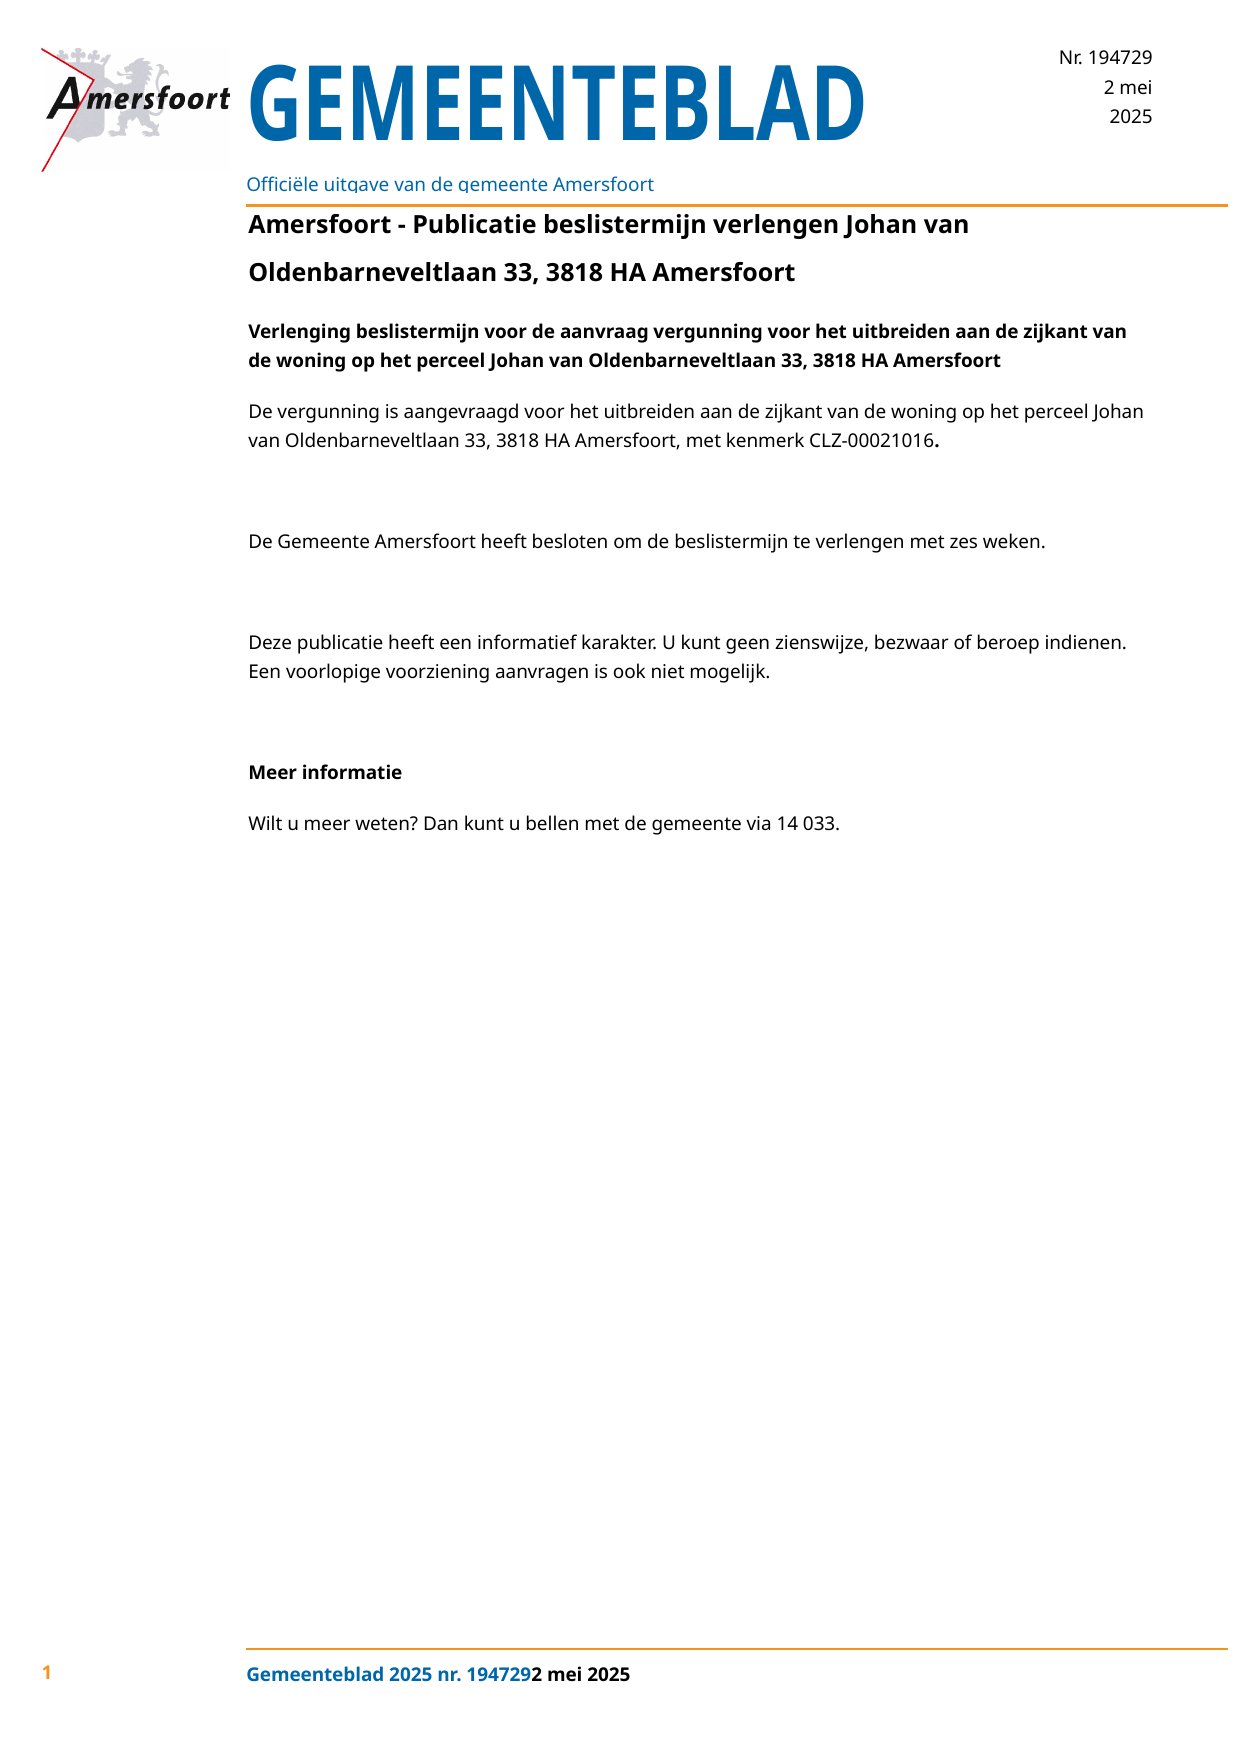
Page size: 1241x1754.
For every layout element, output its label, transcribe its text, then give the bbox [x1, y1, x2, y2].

text Meer informatie [248, 759, 1152, 785]
picture [41, 47, 231, 172]
text Amersfoort - Publicatie beslistermijn verlengen Johan van Oldenbarneveltlaan 33, 3818 HA Amersfoort [248, 207, 1152, 288]
text Wilt u meer weten? Dan kunt u bellen met de gemeente via 14 033. [248, 810, 1152, 836]
text De vergunning is aangevraagd voor het uitbreiden aan de zijkant van de woning op het perceel Johan van Oldenbarneveltlaan 33, 3818 HA Amersfoort, met kenmerk CLZ-00021016. [248, 398, 1152, 453]
text De Gemeente Amersfoort heeft besloten om de beslistermijn te verlengen met zes weken. [248, 528, 1152, 554]
text Deze publicatie heeft een informatief karakter. U kunt geen zienswijze, bezwaar of beroep indienen. Een voorlopige voorziening aanvragen is ook niet mogelijk. [248, 629, 1152, 684]
text Verlenging beslistermijn voor de aanvraag vergunning voor het uitbreiden aan de zijkant van de woning op het perceel Johan van Oldenbarneveltlaan 33, 3818 HA Amersfoort [248, 318, 1152, 373]
